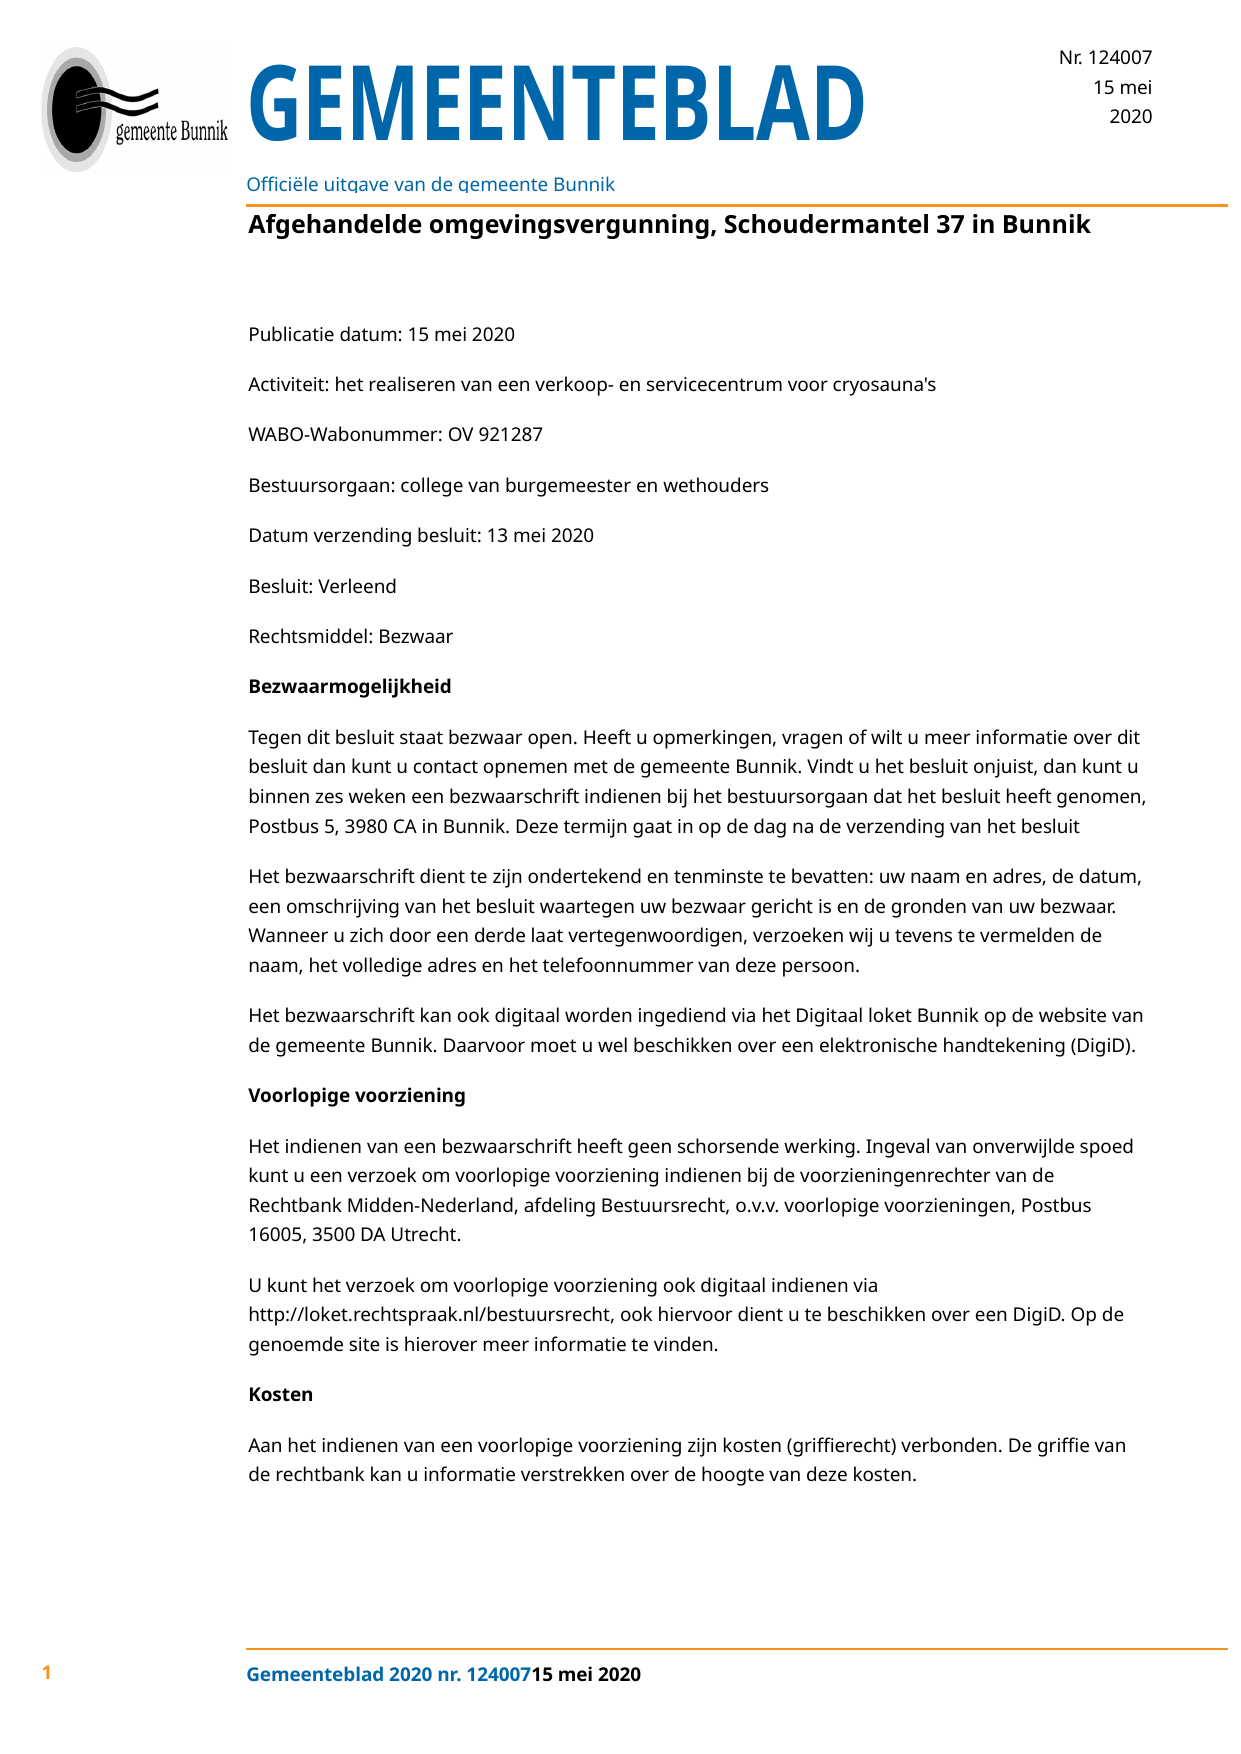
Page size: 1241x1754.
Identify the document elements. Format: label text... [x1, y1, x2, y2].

text Datum verzending besluit: 13 mei 2020 [248, 522, 1152, 548]
text Aan het indienen van een voorlopige voorziening zijn kosten (griffierecht) verbonden. De griffie van de rechtbank kan u informatie verstrekken over de hoogte van deze kosten. [248, 1432, 1152, 1487]
text Besluit: Verleend [248, 573, 1152, 598]
text Activiteit: het realiseren van een verkoop- en servicecentrum voor cryosauna's [248, 371, 1152, 397]
text Het bezwaarschrift kan ook digitaal worden ingediend via het Digitaal loket Bunnik op de website van de gemeente Bunnik. Daarvoor moet u wel beschikken over een elektronische handtekening (DigiD). [248, 1002, 1152, 1058]
text Het bezwaarschrift dient te zijn ondertekend en tenminste te bevatten: uw naam en adres, de datum, een omschrijving van het besluit waartegen uw bezwaar gericht is en de gronden van uw bezwaar. Wanneer u zich door een derde laat vertegenwoordigen, verzoeken wij u tevens te vermelden de naam, het volledige adres en het telefoonnummer van deze persoon. [248, 863, 1152, 978]
text Afgehandelde omgevingsvergunning, Schoudermantel 37 in Bunnik [248, 207, 1152, 241]
text WABO-Wabonummer: OV 921287 [248, 422, 1152, 447]
text Voorlopige voorziening [248, 1082, 1152, 1108]
text Kosten [248, 1382, 1152, 1407]
text Bezwaarmogelijkheid [248, 674, 1152, 699]
text Het indienen van een bezwaarschrift heeft geen schorsende werking. Ingeval van onverwijlde spoed kunt u een verzoek om voorlopige voorziening indienen bij de voorzieningenrechter van de Rechtbank Midden-Nederland, afdeling Bestuursrecht, o.v.v. voorlopige voorzieningen, Postbus 16005, 3500 DA Utrecht. [248, 1133, 1152, 1247]
text Rechtsmiddel: Bezwaar [248, 623, 1152, 649]
text Bestuursorgaan: college van burgemeester en wethouders [248, 472, 1152, 498]
picture [41, 47, 231, 172]
text U kunt het verzoek om voorlopige voorziening ook digitaal indienen via http://loket.rechtspraak.nl/bestuursrecht, ook hiervoor dient u te beschikken over een DigiD. Op de genoemde site is hierover meer informatie te vinden. [248, 1272, 1152, 1357]
text Publicatie datum: 15 mei 2020 [248, 321, 1152, 346]
text Tegen dit besluit staat bezwaar open. Heeft u opmerkingen, vragen of wilt u meer informatie over dit besluit dan kunt u contact opnemen met de gemeente Bunnik. Vindt u het besluit onjuist, dan kunt u binnen zes weken een bezwaarschrift indienen bij het bestuursorgaan dat het besluit heeft genomen, Postbus 5, 3980 CA in Bunnik. Deze termijn gaat in op de dag na de verzending van het besluit [248, 724, 1152, 838]
